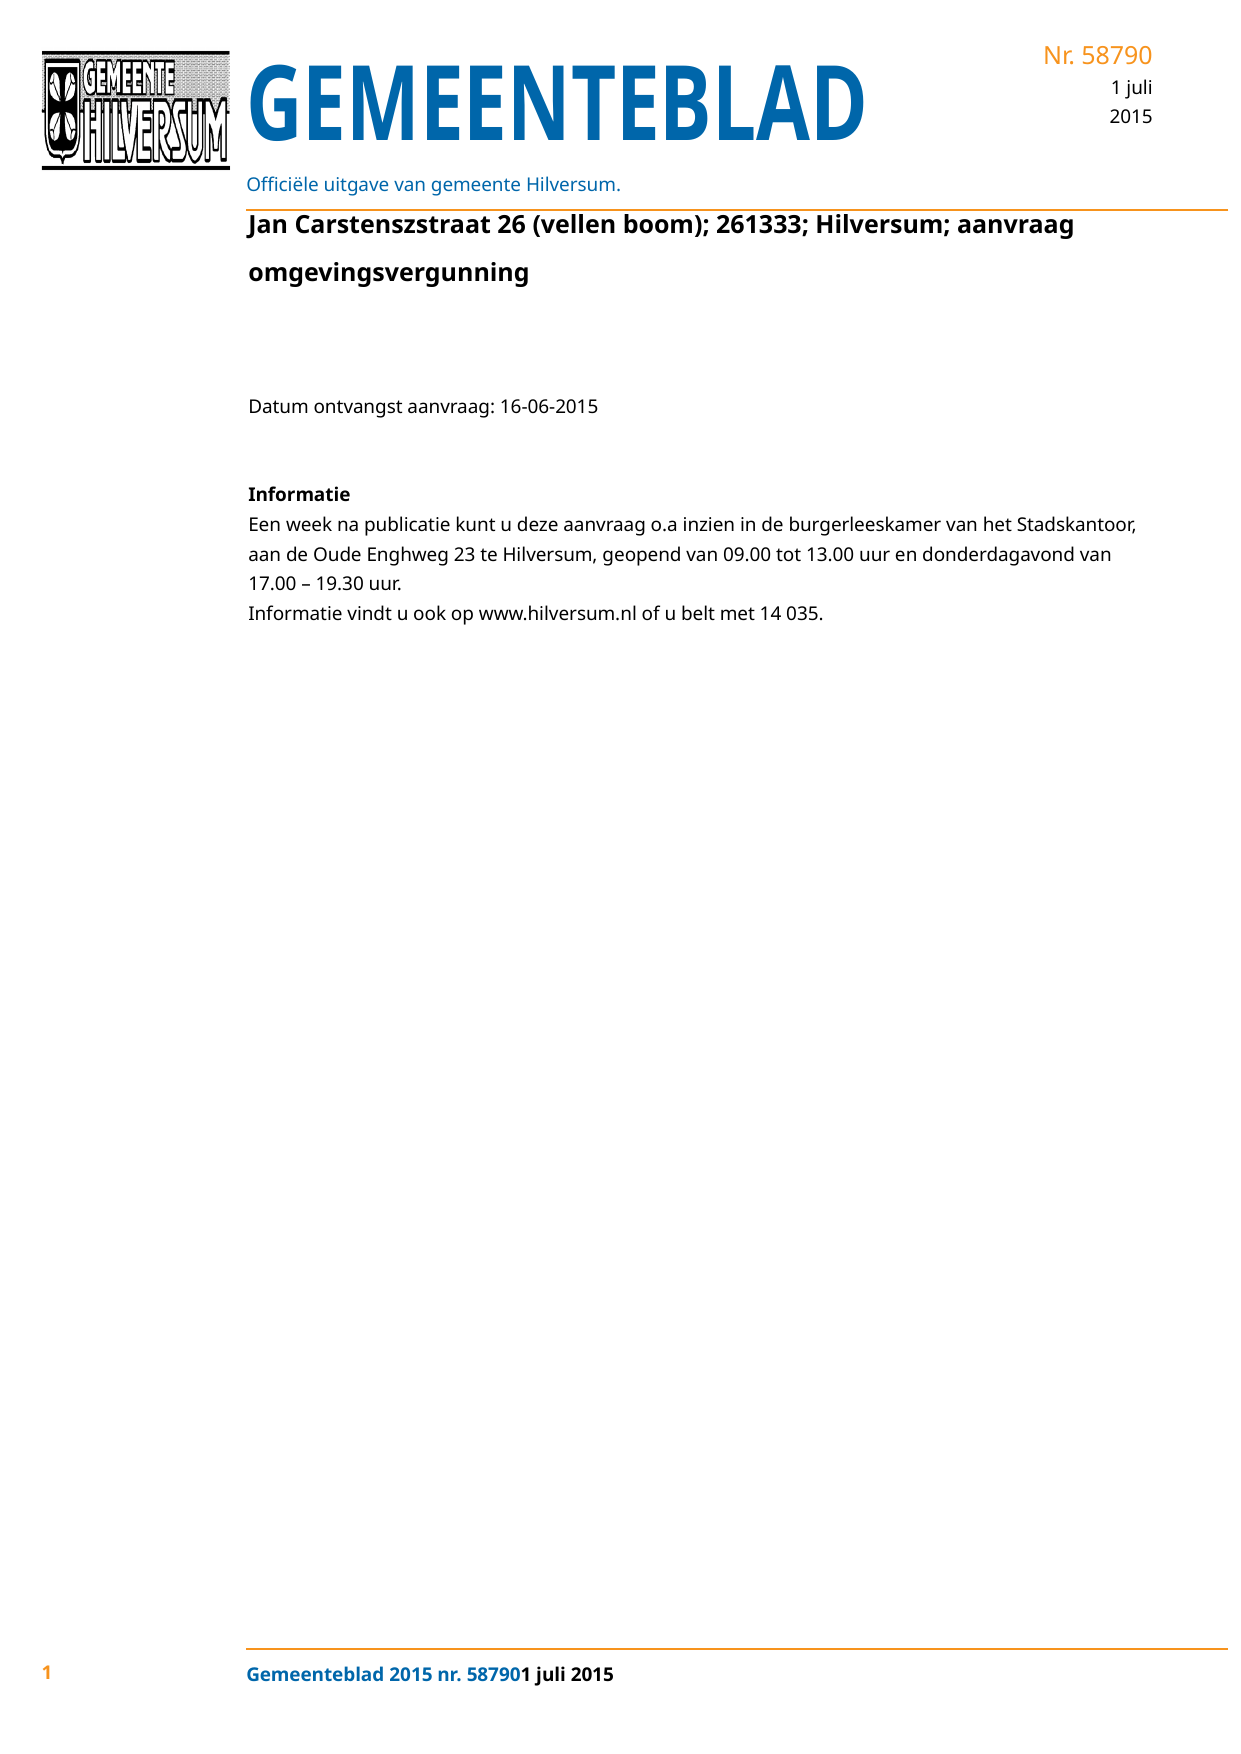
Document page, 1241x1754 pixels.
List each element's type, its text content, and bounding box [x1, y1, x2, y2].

text Jan Carstenszstraat 26 (vellen boom); 261333; Hilversum; aanvraag omgevingsvergunning [248, 211, 1152, 288]
picture [41, 47, 231, 172]
text Een week na publicatie kunt u deze aanvraag o.a inzien in de burgerleeskamer van het Stadskantoor, [248, 511, 1152, 537]
text Informatie vindt u ook op www.hilversum.nl of u belt met 14 035. [248, 600, 1152, 626]
text aan de Oude Enghweg 23 te Hilversum, geopend van 09.00 tot 13.00 uur en donderdagavond van 17.00 – 19.30 uur. [248, 541, 1152, 596]
text Informatie [248, 482, 1152, 507]
text Datum ontvangst aanvraag: 16-06-2015 [248, 393, 1152, 419]
